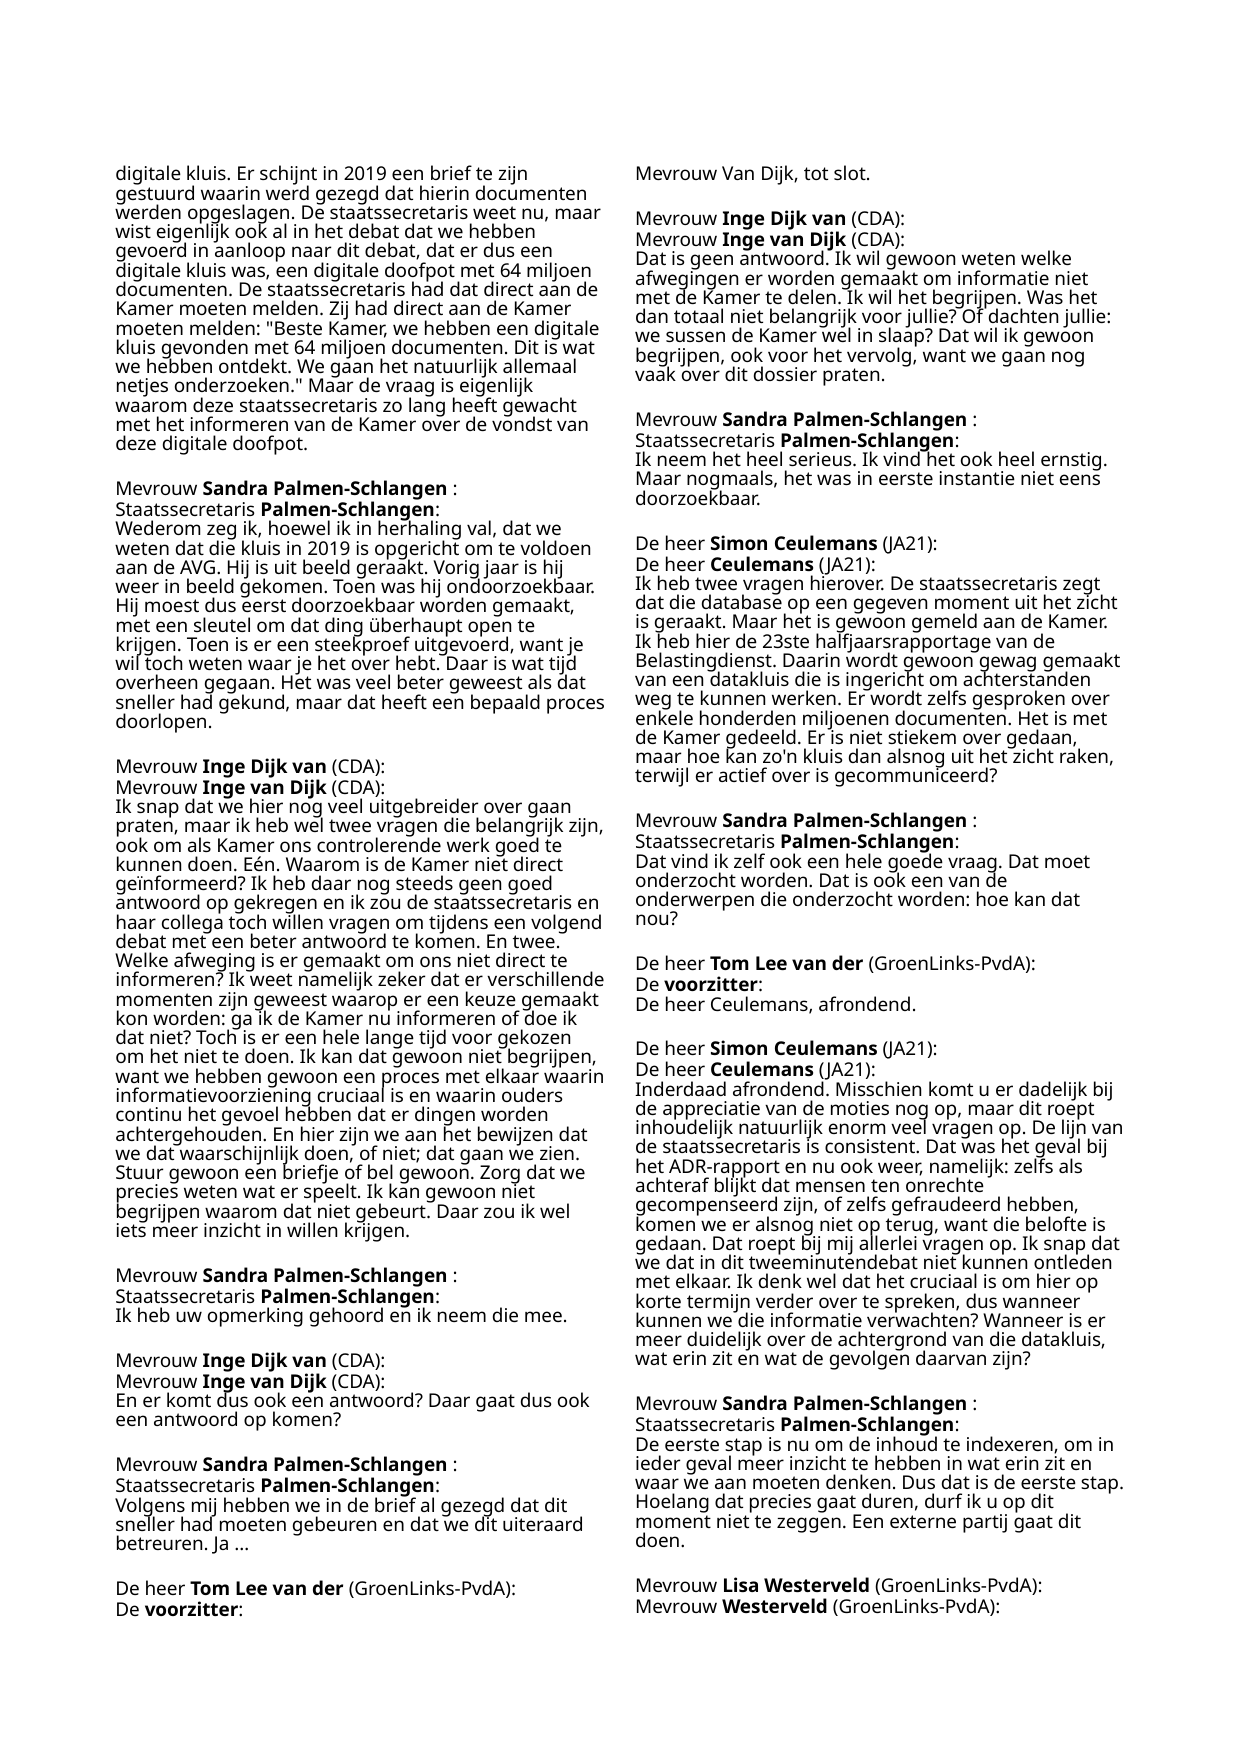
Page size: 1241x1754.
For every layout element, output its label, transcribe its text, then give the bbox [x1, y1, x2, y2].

text Dat vind ik zelf ook een hele goede vraag. Dat moet onderzocht worden. Dat is ook een van de onderwerpen die onderzocht worden: hoe kan dat nou? [635, 853, 1125, 930]
text De heer Tom Lee van der (GroenLinks-PvdA): [115, 1575, 605, 1601]
text Mevrouw Sandra Palmen-Schlangen : [635, 1391, 1125, 1416]
text Ik snap dat we hier nog veel uitgebreider over gaan praten, maar ik heb wel twee vragen die belangrijk zijn, ook om als Kamer ons controlerende werk goed te kunnen doen. Eén. Waarom is de Kamer niet direct geïnformeerd? Ik heb daar nog steeds geen goed antwoord op gekregen en ik zou de staatssecretaris en haar collega toch willen vragen om tijdens een volgend debat met een beter antwoord te komen. En twee. Welke afweging is er gemaakt om ons niet direct te informeren? Ik weet namelijk zeker dat er verschillende momenten zijn geweest waarop er een keuze gemaakt kon worden: ga ik de Kamer nu informeren of doe ik dat niet? Toch is er een hele lange tijd voor gekozen om het niet te doen. Ik kan dat gewoon niet begrijpen, want we hebben gewoon een proces met elkaar waarin informatievoorziening cruciaal is en waarin ouders continu het gevoel hebben dat er dingen worden achtergehouden. En hier zijn we aan het bewijzen dat we dat waarschijnlijk doen, of niet; dat gaan we zien. Stuur gewoon een briefje of bel gewoon. Zorg dat we precies weten wat er speelt. Ik kan gewoon niet begrijpen waarom dat niet gebeurt. Daar zou ik wel iets meer inzicht in willen krijgen. [115, 798, 605, 1241]
text Mevrouw Inge Dijk van (CDA): [635, 205, 1125, 231]
text digitale kluis. Er schijnt in 2019 een brief te zijn gestuurd waarin werd gezegd dat hierin documenten werden opgeslagen. De staatssecretaris weet nu, maar wist eigenlijk ook al in het debat dat we hebben gevoerd in aanloop naar dit debat, dat er dus een digitale kluis was, een digitale doofpot met 64 miljoen documenten. De staatssecretaris had dat direct aan de Kamer moeten melden. Zij had direct aan de Kamer moeten melden: "Beste Kamer, we hebben een digitale kluis gevonden met 64 miljoen documenten. Dit is wat we hebben ontdekt. We gaan het natuurlijk allemaal netjes onderzoeken." Maar de vraag is eigenlijk waarom deze staatssecretaris zo lang heeft gewacht met het informeren van de Kamer over de vondst van deze digitale doofpot. [115, 165, 605, 454]
text Staatssecretaris Palmen-Schlangen: [115, 1477, 605, 1497]
text Ik heb twee vragen hierover. De staatssecretaris zegt dat die database op een gegeven moment uit het zicht is geraakt. Maar het is gewoon gemeld aan de Kamer. Ik heb hier de 23ste halfjaarsrapportage van de Belastingdienst. Daarin wordt gewoon gewag gemaakt van een datakluis die is ingericht om achterstanden weg te kunnen werken. Er wordt zelfs gesproken over enkele honderden miljoenen documenten. Het is met de Kamer gedeeld. Er is niet stiekem over gedaan, maar hoe kan zo'n kluis dan alsnog uit het zicht raken, terwijl er actief over is gecommuniceerd? [635, 575, 1125, 787]
text Mevrouw Sandra Palmen-Schlangen : [115, 475, 605, 501]
text De voorzitter: [635, 976, 1125, 996]
text Staatssecretaris Palmen-Schlangen: [635, 833, 1125, 853]
text Inderdaad afrondend. Misschien komt u er dadelijk bij de appreciatie van de moties nog op, maar dit roept inhoudelijk natuurlijk enorm veel vragen op. De lijn van de staatssecretaris is consistent. Dat was het geval bij het ADR-rapport en nu ook weer, namelijk: zelfs als achteraf blijkt dat mensen ten onrechte gecompenseerd zijn, of zelfs gefraudeerd hebben, komen we er alsnog niet op terug, want die belofte is gedaan. Dat roept bij mij allerlei vragen op. Ik snap dat we dat in dit tweeminutendebat niet kunnen ontleden met elkaar. Ik denk wel dat het cruciaal is om hier op korte termijn verder over te spreken, dus wanneer kunnen we die informatie verwachten? Wanneer is er meer duidelijk over de achtergrond van die datakluis, wat erin zit en wat de gevolgen daarvan zijn? [635, 1081, 1125, 1370]
text Mevrouw Lisa Westerveld (GroenLinks-PvdA): [635, 1572, 1125, 1598]
text De heer Ceulemans (JA21): [635, 556, 1125, 575]
text Mevrouw Inge van Dijk (CDA): [115, 1373, 605, 1392]
text Staatssecretaris Palmen-Schlangen: [635, 1416, 1125, 1436]
text Mevrouw Inge Dijk van (CDA): [115, 1347, 605, 1373]
text De heer Tom Lee van der (GroenLinks-PvdA): [635, 951, 1125, 976]
text Staatssecretaris Palmen-Schlangen: [635, 432, 1125, 451]
text Mevrouw Inge van Dijk (CDA): [115, 779, 605, 798]
text Ik heb uw opmerking gehoord en ik neem die mee. [115, 1307, 605, 1326]
text Mevrouw Van Dijk, tot slot. [635, 165, 1125, 184]
text Dat is geen antwoord. Ik wil gewoon weten welke afwegingen er worden gemaakt om informatie niet met de Kamer te delen. Ik wil het begrijpen. Was het dan totaal niet belangrijk voor jullie? Of dachten jullie: we sussen de Kamer wel in slaap? Dat wil ik gewoon begrijpen, ook voor het vervolg, want we gaan nog vaak over dit dossier praten. [635, 250, 1125, 385]
text Wederom zeg ik, hoewel ik in herhaling val, dat we weten dat die kluis in 2019 is opgericht om te voldoen aan de AVG. Hij is uit beeld geraakt. Vorig jaar is hij weer in beeld gekomen. Toen was hij ondoorzoekbaar. Hij moest dus eerst doorzoekbaar worden gemaakt, met een sleutel om dat ding überhaupt open te krijgen. Toen is er een steekproef uitgevoerd, want je wil toch weten waar je het over hebt. Daar is wat tijd overheen gegaan. Het was veel beter geweest als dat sneller had gekund, maar dat heeft een bepaald proces doorlopen. [115, 520, 605, 732]
text De heer Simon Ceulemans (JA21): [635, 530, 1125, 556]
text De voorzitter: [115, 1601, 605, 1620]
text Staatssecretaris Palmen-Schlangen: [115, 501, 605, 520]
text Staatssecretaris Palmen-Schlangen: [115, 1288, 605, 1307]
text De eerste stap is nu om de inhoud te indexeren, om in ieder geval meer inzicht te hebben in wat erin zit en waar we aan moeten denken. Dus dat is de eerste stap. Hoelang dat precies gaat duren, durf ik u op dit moment niet te zeggen. Een externe partij gaat dit doen. [635, 1436, 1125, 1551]
text De heer Simon Ceulemans (JA21): [635, 1036, 1125, 1061]
text Mevrouw Inge Dijk van (CDA): [115, 753, 605, 779]
text Mevrouw Sandra Palmen-Schlangen : [635, 406, 1125, 432]
text Volgens mij hebben we in de brief al gezegd dat dit sneller had moeten gebeuren en dat we dit uiteraard betreuren. Ja … [115, 1497, 605, 1554]
text Mevrouw Westerveld (GroenLinks-PvdA): [635, 1598, 1125, 1617]
text Mevrouw Sandra Palmen-Schlangen : [115, 1262, 605, 1288]
text De heer Ceulemans (JA21): [635, 1061, 1125, 1081]
text Mevrouw Sandra Palmen-Schlangen : [635, 808, 1125, 833]
text De heer Ceulemans, afrondend. [635, 996, 1125, 1015]
text Ik neem het heel serieus. Ik vind het ook heel ernstig. Maar nogmaals, het was in eerste instantie niet eens doorzoekbaar. [635, 451, 1125, 509]
text Mevrouw Inge van Dijk (CDA): [635, 231, 1125, 250]
text Mevrouw Sandra Palmen-Schlangen : [115, 1452, 605, 1477]
text En er komt dus ook een antwoord? Daar gaat dus ook een antwoord op komen? [115, 1392, 605, 1431]
